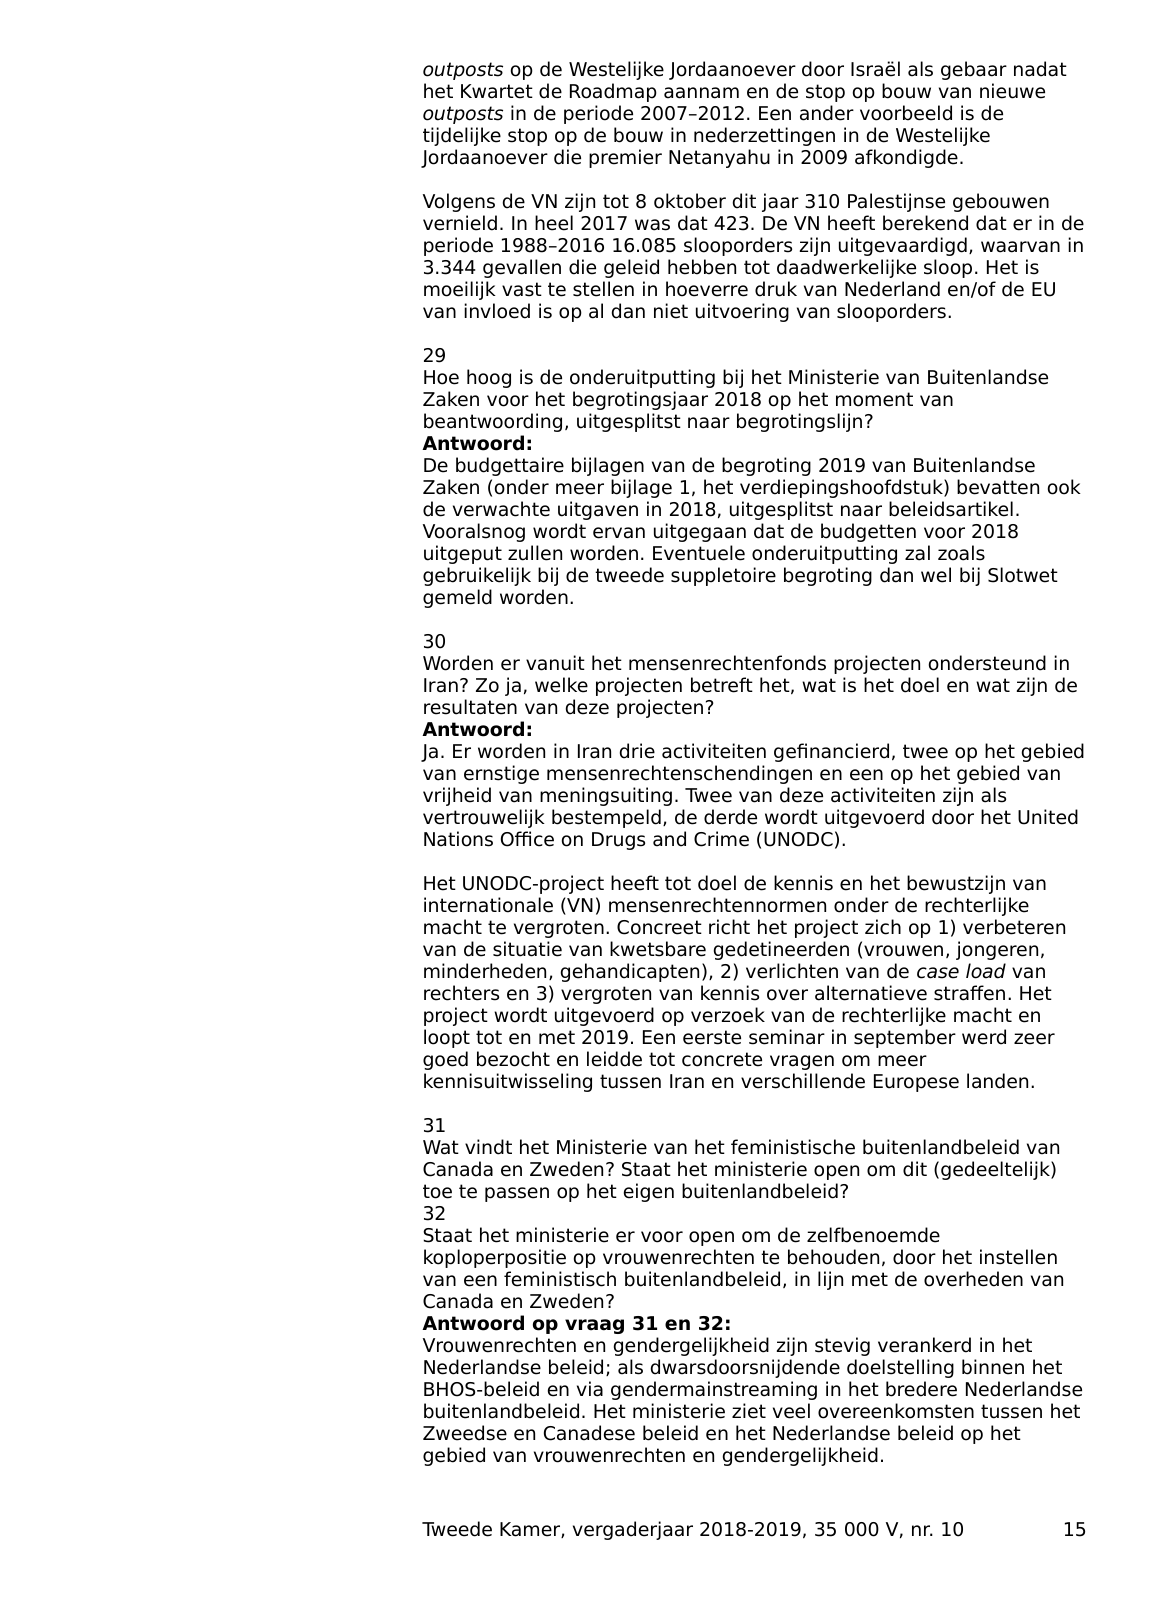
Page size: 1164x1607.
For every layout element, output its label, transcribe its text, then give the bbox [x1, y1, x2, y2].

text Antwoord: [422, 433, 1087, 455]
text Ja. Er worden in Iran drie activiteiten gefinancierd, twee op het gebied van ernstige mensenrechtenschendingen en een op het gebied van vrijheid van meningsuiting. Twee van deze activiteiten zijn als vertrouwelijk bestempeld, de derde wordt uitgevoerd door het United Nations Office on Drugs and Crime (UNODC). [422, 741, 1087, 851]
text Antwoord: [422, 719, 1087, 741]
text 30 [422, 631, 1087, 653]
text Wat vindt het Ministerie van het feministische buitenlandbeleid van Canada en Zweden? Staat het ministerie open om dit (gedeeltelijk) toe te passen op het eigen buitenlandbeleid? [422, 1137, 1087, 1203]
text Antwoord op vraag 31 en 32: [422, 1313, 1087, 1335]
text 29 [422, 345, 1087, 367]
text Volgens de VN zijn tot 8 oktober dit jaar 310 Palestijnse gebouwen vernield. In heel 2017 was dat 423. De VN heeft berekend dat er in de periode 1988–2016 16.085 slooporders zijn uitgevaardigd, waarvan in 3.344 gevallen die geleid hebben tot daadwerkelijke sloop. Het is moeilijk vast te stellen in hoeverre druk van Nederland en/of de EU van invloed is op al dan niet uitvoering van slooporders. [422, 191, 1087, 323]
text 32 [422, 1203, 1087, 1225]
text 31 [422, 1115, 1087, 1137]
text De budgettaire bijlagen van de begroting 2019 van Buitenlandse Zaken (onder meer bijlage 1, het verdiepingshoofdstuk) bevatten ook de verwachte uitgaven in 2018, uitgesplitst naar beleidsartikel. Vooralsnog wordt ervan uitgegaan dat de budgetten voor 2018 uitgeput zullen worden. Eventuele onderuitputting zal zoals gebruikelijk bij de tweede suppletoire begroting dan wel bij Slotwet gemeld worden. [422, 455, 1087, 609]
text Het UNODC-project heeft tot doel de kennis en het bewustzijn van internationale (VN) mensenrechtennormen onder de rechterlijke macht te vergroten. Concreet richt het project zich op 1) verbeteren van de situatie van kwetsbare gedetineerden (vrouwen, jongeren, minderheden, gehandicapten), 2) verlichten van de case load van rechters en 3) vergroten van kennis over alternatieve straffen. Het project wordt uitgevoerd op verzoek van de rechterlijke macht en loopt tot en met 2019. Een eerste seminar in september werd zeer goed bezocht en leidde tot concrete vragen om meer kennisuitwisseling tussen Iran en verschillende Europese landen. [422, 873, 1087, 1093]
text Staat het ministerie er voor open om de zelfbenoemde koploperpositie op vrouwenrechten te behouden, door het instellen van een feministisch buitenlandbeleid, in lijn met de overheden van Canada en Zweden? [422, 1225, 1087, 1313]
text outposts op de Westelijke Jordaanoever door Israël als gebaar nadat het Kwartet de Roadmap aannam en de stop op bouw van nieuwe outposts in de periode 2007–2012. Een ander voorbeeld is de tijdelijke stop op de bouw in nederzettingen in de Westelijke Jordaanoever die premier Netanyahu in 2009 afkondigde. [422, 59, 1087, 169]
text Vrouwenrechten en gendergelijkheid zijn stevig verankerd in het Nederlandse beleid; als dwarsdoorsnijdende doelstelling binnen het BHOS-beleid en via gendermainstreaming in het bredere Nederlandse buitenlandbeleid. Het ministerie ziet veel overeenkomsten tussen het Zweedse en Canadese beleid en het Nederlandse beleid op het gebied van vrouwenrechten en gendergelijkheid. [422, 1335, 1087, 1467]
text Hoe hoog is de onderuitputting bij het Ministerie van Buitenlandse Zaken voor het begrotingsjaar 2018 op het moment van beantwoording, uitgesplitst naar begrotingslijn? [422, 367, 1087, 433]
text Worden er vanuit het mensenrechtenfonds projecten ondersteund in Iran? Zo ja, welke projecten betreft het, wat is het doel en wat zijn de resultaten van deze projecten? [422, 653, 1087, 719]
